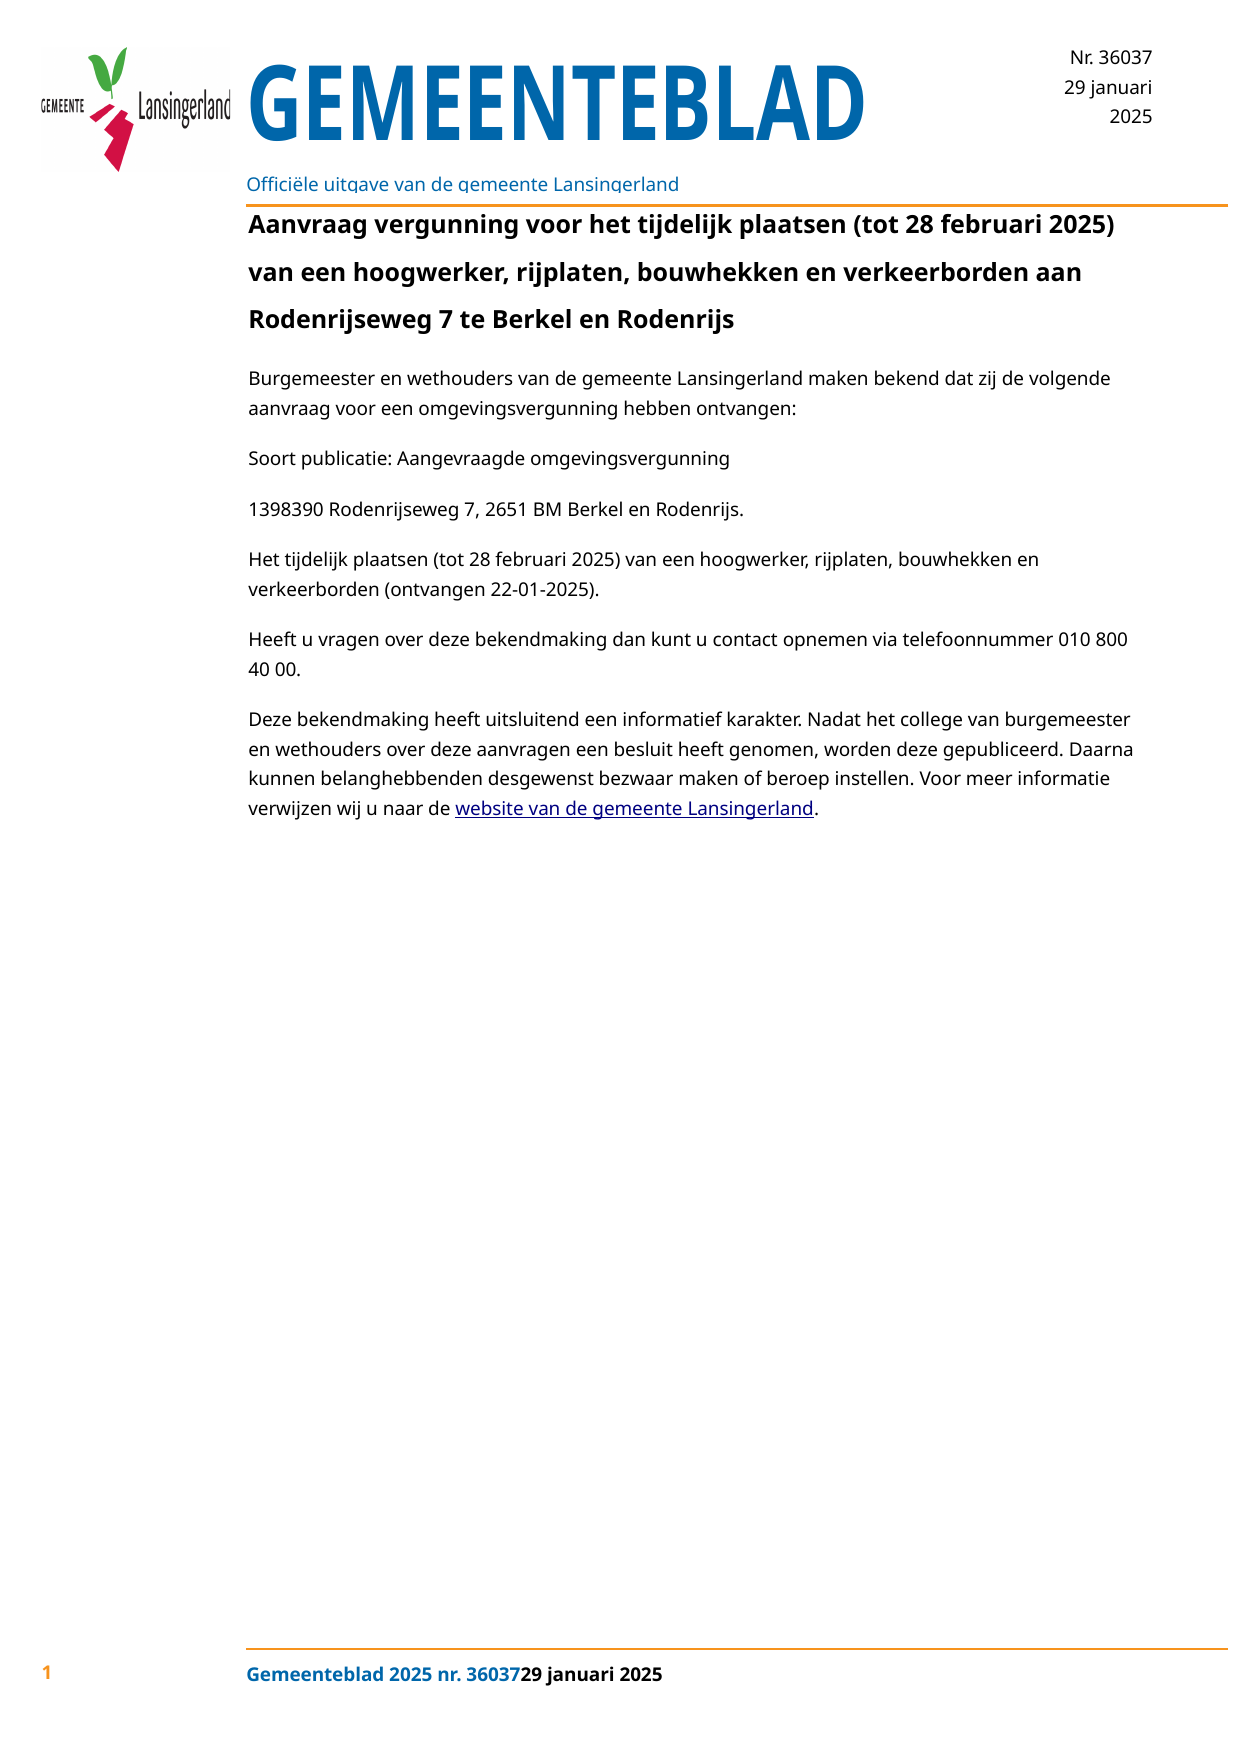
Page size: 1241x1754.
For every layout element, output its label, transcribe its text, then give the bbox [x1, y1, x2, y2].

text Heeft u vragen over deze bekendmaking dan kunt u contact opnemen via telefoonnummer 010 800 40 00. [248, 626, 1152, 682]
text Soort publicatie: Aangevraagde omgevingsvergunning [248, 446, 1152, 471]
text Burgemeester en wethouders van de gemeente Lansingerland maken bekend dat zij de volgende aanvraag voor een omgevingsvergunning hebben ontvangen: [248, 366, 1152, 421]
text 1398390 Rodenrijseweg 7, 2651 BM Berkel en Rodenrijs. [248, 496, 1152, 522]
text Deze bekendmaking heeft uitsluitend een informatief karakter. Nadat het college van burgemeester en wethouders over deze aanvragen een besluit heeft genomen, worden deze gepubliceerd. Daarna kunnen belanghebbenden desgewenst bezwaar maken of beroep instellen. Voor meer informatie verwijzen wij u naar de website van de gemeente Lansingerland. [248, 706, 1152, 821]
text Het tijdelijk plaatsen (tot 28 februari 2025) van een hoogwerker, rijplaten, bouwhekken en verkeerborden (ontvangen 22-01-2025). [248, 546, 1152, 602]
text Aanvraag vergunning voor het tijdelijk plaatsen (tot 28 februari 2025) van een hoogwerker, rijplaten, bouwhekken en verkeerborden aan Rodenrijseweg 7 te Berkel en Rodenrijs [248, 207, 1152, 336]
picture [41, 47, 231, 172]
